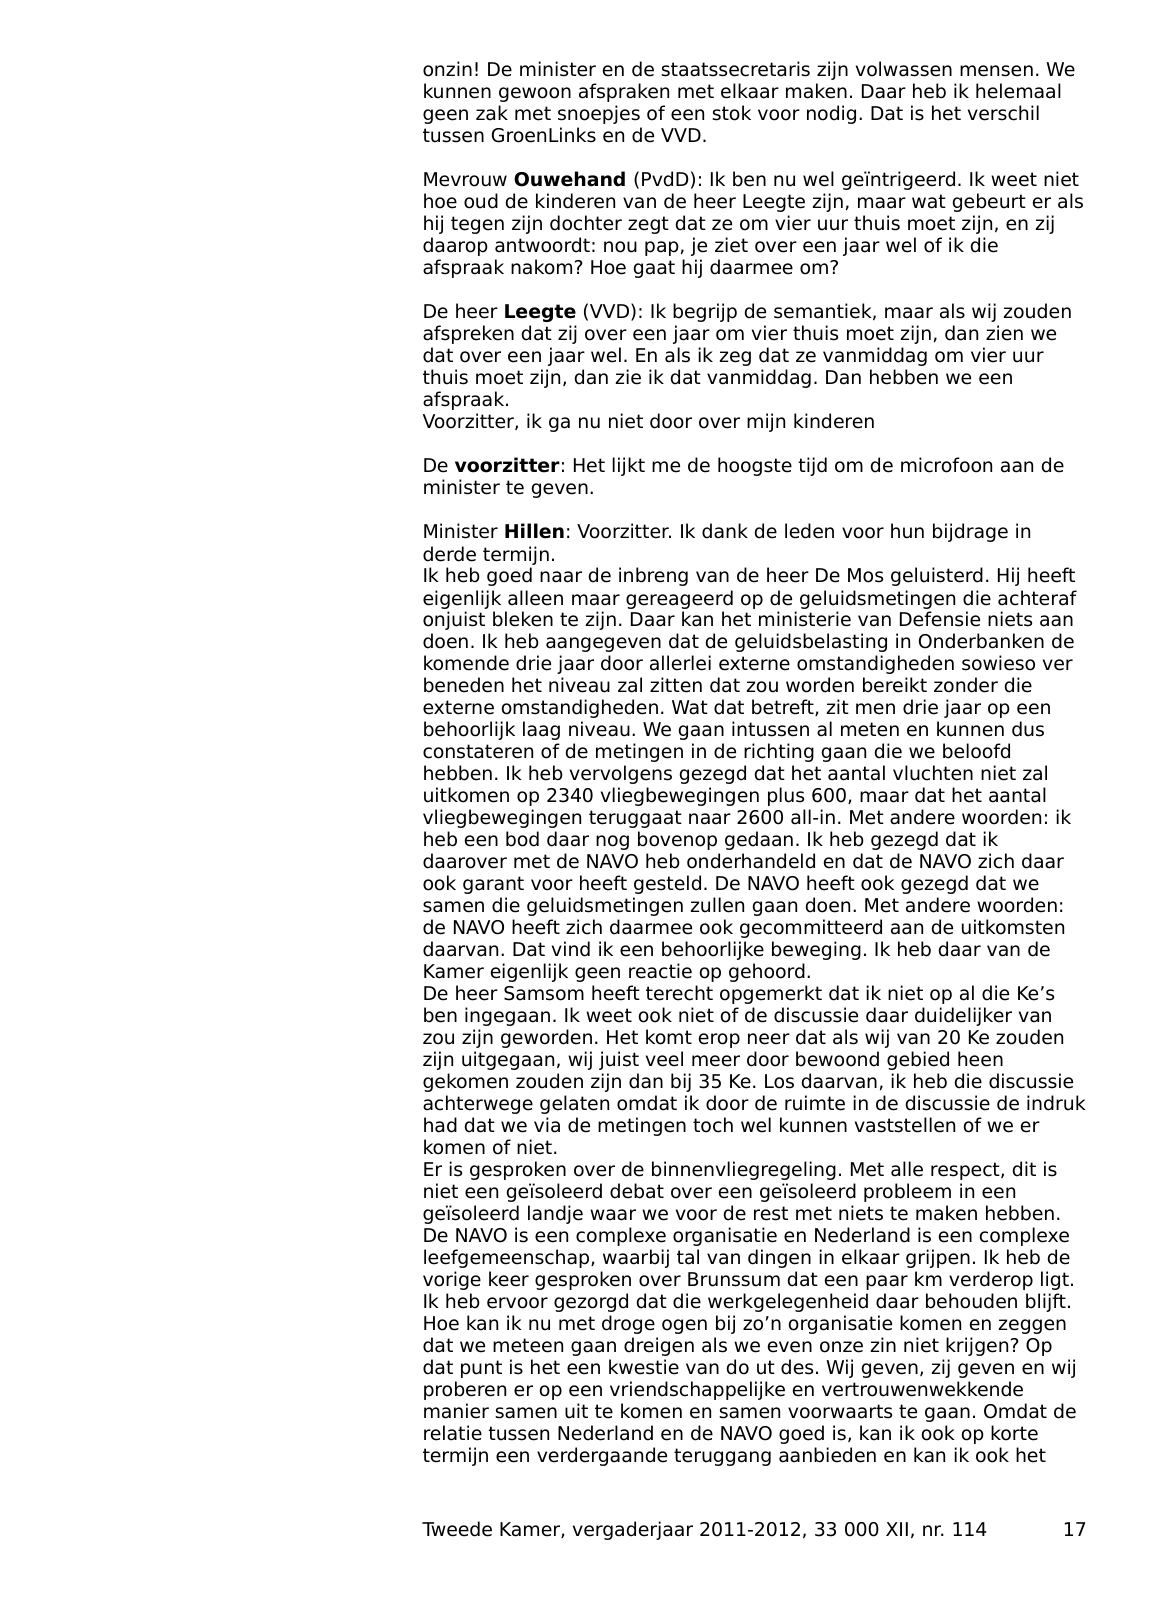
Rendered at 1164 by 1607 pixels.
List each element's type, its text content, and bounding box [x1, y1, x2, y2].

text De heer Samsom heeft terecht opgemerkt dat ik niet op al die Ke’s ben ingegaan. Ik weet ook niet of de discussie daar duidelijker van zou zijn geworden. Het komt erop neer dat als wij van 20 Ke zouden zijn uitgegaan, wij juist veel meer door bewoond gebied heen gekomen zouden zijn dan bij 35 Ke. Los daarvan, ik heb die discussie achterwege gelaten omdat ik door de ruimte in de discussie de indruk had dat we via de metingen toch wel kunnen vaststellen of we er komen of niet. [422, 983, 1087, 1159]
text Minister Hillen: Voorzitter. Ik dank de leden voor hun bijdrage in derde termijn. [422, 521, 1087, 565]
text onzin! De minister en de staatssecretaris zijn volwassen mensen. We kunnen gewoon afspraken met elkaar maken. Daar heb ik helemaal geen zak met snoepjes of een stok voor nodig. Dat is het verschil tussen GroenLinks en de VVD. [422, 59, 1087, 147]
text Ik heb goed naar de inbreng van de heer De Mos geluisterd. Hij heeft eigenlijk alleen maar gereageerd op de geluidsmetingen die achteraf onjuist bleken te zijn. Daar kan het ministerie van Defensie niets aan doen. Ik heb aangegeven dat de geluidsbelasting in Onderbanken de komende drie jaar door allerlei externe omstandigheden sowieso ver beneden het niveau zal zitten dat zou worden bereikt zonder die externe omstandigheden. Wat dat betreft, zit men drie jaar op een behoorlijk laag niveau. We gaan intussen al meten en kunnen dus constateren of de metingen in de richting gaan die we beloofd hebben. Ik heb vervolgens gezegd dat het aantal vluchten niet zal uitkomen op 2340 vliegbewegingen plus 600, maar dat het aantal vliegbewegingen teruggaat naar 2600 all-in. Met andere woorden: ik heb een bod daar nog bovenop gedaan. Ik heb gezegd dat ik daarover met de NAVO heb onderhandeld en dat de NAVO zich daar ook garant voor heeft gesteld. De NAVO heeft ook gezegd dat we samen die geluidsmetingen zullen gaan doen. Met andere woorden: de NAVO heeft zich daarmee ook gecommitteerd aan de uitkomsten daarvan. Dat vind ik een behoorlijke beweging. Ik heb daar van de Kamer eigenlijk geen reactie op gehoord. [422, 565, 1087, 983]
text Voorzitter, ik ga nu niet door over mijn kinderen [422, 411, 1087, 433]
text De voorzitter: Het lijkt me de hoogste tijd om de microfoon aan de minister te geven. [422, 455, 1087, 499]
text Mevrouw Ouwehand (PvdD): Ik ben nu wel geïntrigeerd. Ik weet niet hoe oud de kinderen van de heer Leegte zijn, maar wat gebeurt er als hij tegen zijn dochter zegt dat ze om vier uur thuis moet zijn, en zij daarop antwoordt: nou pap, je ziet over een jaar wel of ik die afspraak nakom? Hoe gaat hij daarmee om? [422, 169, 1087, 279]
text Er is gesproken over de binnenvliegregeling. Met alle respect, dit is niet een geïsoleerd debat over een geïsoleerd probleem in een geïsoleerd landje waar we voor de rest met niets te maken hebben. De NAVO is een complexe organisatie en Nederland is een complexe leefgemeenschap, waarbij tal van dingen in elkaar grijpen. Ik heb de vorige keer gesproken over Brunssum dat een paar km verderop ligt. Ik heb ervoor gezorgd dat die werkgelegenheid daar behouden blijft. Hoe kan ik nu met droge ogen bij zo’n organisatie komen en zeggen dat we meteen gaan dreigen als we even onze zin niet krijgen? Op dat punt is het een kwestie van do ut des. Wij geven, zij geven en wij proberen er op een vriendschappelijke en vertrouwenwekkende manier samen uit te komen en samen voorwaarts te gaan. Omdat de relatie tussen Nederland en de NAVO goed is, kan ik ook op korte termijn een verdergaande teruggang aanbieden en kan ik ook het [422, 1159, 1087, 1467]
text De heer Leegte (VVD): Ik begrijp de semantiek, maar als wij zouden afspreken dat zij over een jaar om vier thuis moet zijn, dan zien we dat over een jaar wel. En als ik zeg dat ze vanmiddag om vier uur thuis moet zijn, dan zie ik dat vanmiddag. Dan hebben we een afspraak. [422, 301, 1087, 411]
